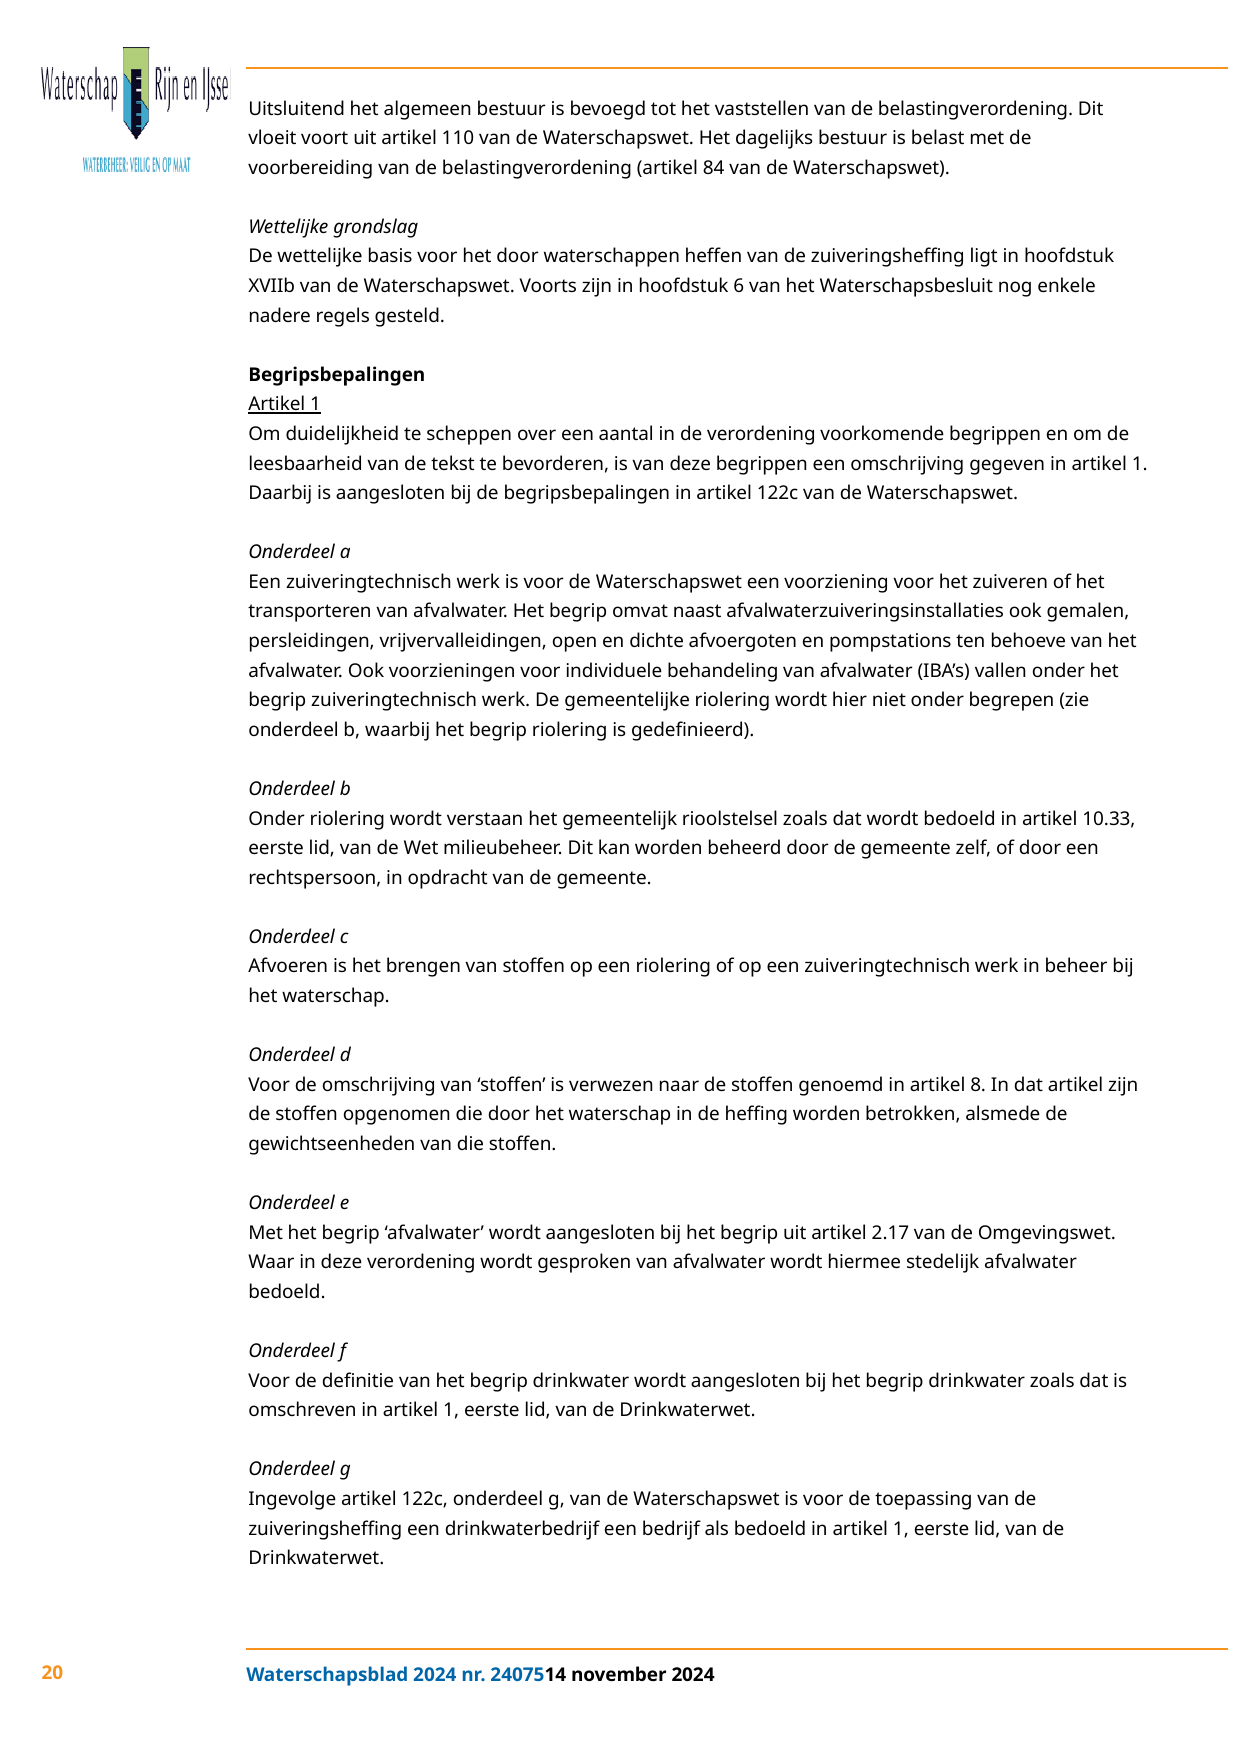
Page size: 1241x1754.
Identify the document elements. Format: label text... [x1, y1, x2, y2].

text Onderdeel f [248, 1337, 1152, 1363]
text Uitsluitend het algemeen bestuur is bevoegd tot het vaststellen van de belastingverordening. Dit vloeit voort uit artikel 110 van de Waterschapswet. Het dagelijks bestuur is belast met de voorbereiding van de belastingverordening (artikel 84 van de Waterschapswet). [248, 95, 1152, 180]
text Onder riolering wordt verstaan het gemeentelijk rioolstelsel zoals dat wordt bedoeld in artikel 10.33, eerste lid, van de Wet milieubeheer. Dit kan worden beheerd door de gemeente zelf, of door een rechtspersoon, in opdracht van de gemeente. [248, 805, 1152, 890]
text Een zuiveringtechnisch werk is voor de Waterschapswet een voorziening voor het zuiveren of het transporteren van afvalwater. Het begrip omvat naast afvalwaterzuiveringsinstallaties ook gemalen, persleidingen, vrijvervalleidingen, open en dichte afvoergoten en pompstations ten behoeve van het afvalwater. Ook voorzieningen voor individuele behandeling van afvalwater (IBA’s) vallen onder het begrip zuiveringtechnisch werk. De gemeentelijke riolering wordt hier niet onder begrepen (zie onderdeel b, waarbij het begrip riolering is gedefinieerd). [248, 568, 1152, 742]
text De wettelijke basis voor het door waterschappen heffen van de zuiveringsheffing ligt in hoofdstuk XVIIb van de Waterschapswet. Voorts zijn in hoofdstuk 6 van het Waterschapsbesluit nog enkele nadere regels gesteld. [248, 243, 1152, 328]
text Onderdeel c [248, 923, 1152, 949]
text Onderdeel b [248, 775, 1152, 801]
picture [41, 47, 231, 172]
text Afvoeren is het brengen van stoffen op een riolering of op een zuiveringtechnisch werk in beheer bij het waterschap. [248, 953, 1152, 1008]
text Om duidelijkheid te scheppen over een aantal in de verordening voorkomende begrippen en om de leesbaarheid van de tekst te bevorderen, is van deze begrippen een omschrijving gegeven in artikel 1. Daarbij is aangesloten bij de begripsbepalingen in artikel 122c van de Waterschapswet. [248, 420, 1152, 505]
text Onderdeel a [248, 538, 1152, 564]
text Ingevolge artikel 122c, onderdeel g, van de Waterschapswet is voor de toepassing van de zuiveringsheffing een drinkwaterbedrijf een bedrijf als bedoeld in artikel 1, eerste lid, van de Drinkwaterwet. [248, 1485, 1152, 1570]
text Wettelijke grondslag [248, 213, 1152, 239]
text Voor de definitie van het begrip drinkwater wordt aangesloten bij het begrip drinkwater zoals dat is omschreven in artikel 1, eerste lid, van de Drinkwaterwet. [248, 1367, 1152, 1422]
text Begripsbepalingen [248, 361, 1152, 387]
text Voor de omschrijving van ‘stoffen’ is verwezen naar de stoffen genoemd in artikel 8. In dat artikel zijn de stoffen opgenomen die door het waterschap in de heffing worden betrokken, alsmede de gewichtseenheden van die stoffen. [248, 1071, 1152, 1156]
text Met het begrip ‘afvalwater’ wordt aangesloten bij het begrip uit artikel 2.17 van de Omgevingswet. Waar in deze verordening wordt gesproken van afvalwater wordt hiermee stedelijk afvalwater bedoeld. [248, 1219, 1152, 1304]
text Onderdeel g [248, 1456, 1152, 1481]
text Artikel 1 [248, 391, 1152, 416]
text Onderdeel d [248, 1041, 1152, 1067]
text Onderdeel e [248, 1189, 1152, 1215]
